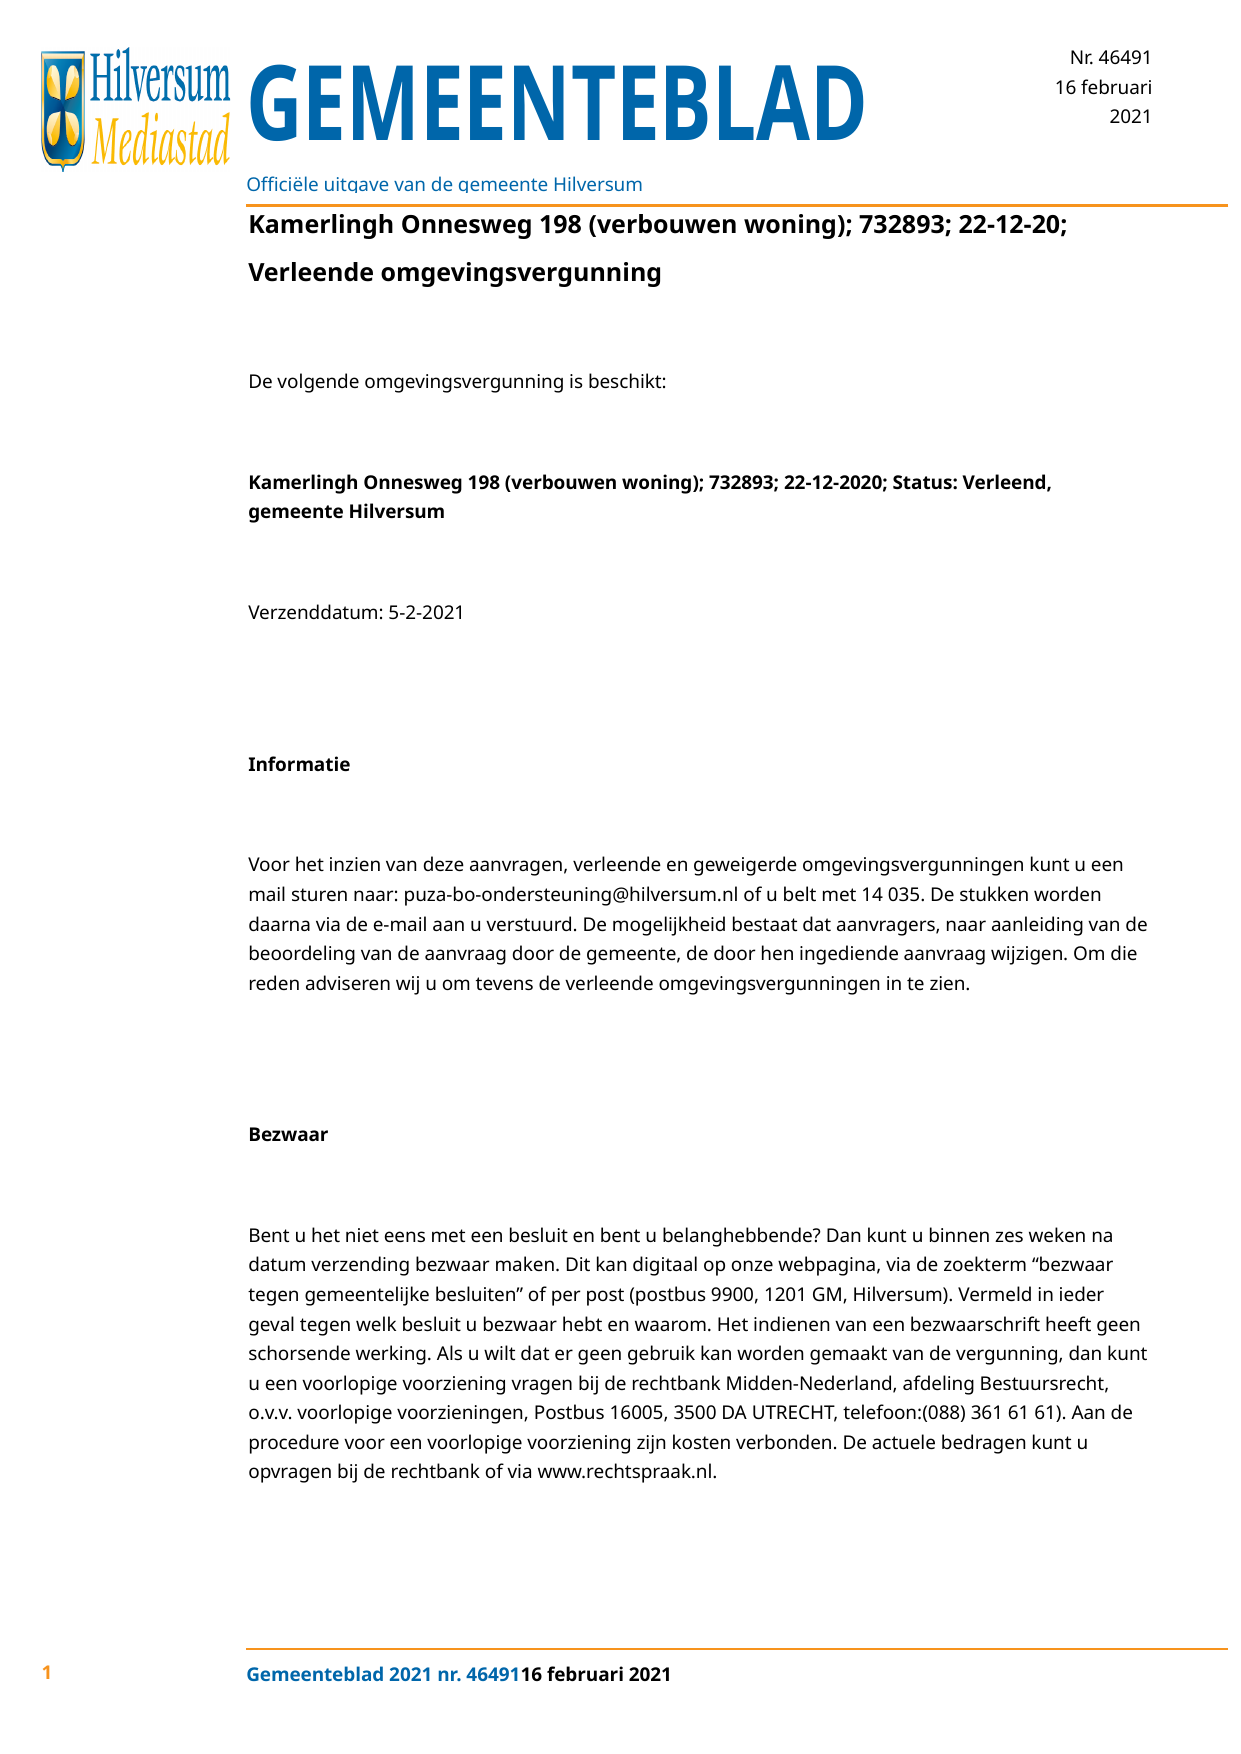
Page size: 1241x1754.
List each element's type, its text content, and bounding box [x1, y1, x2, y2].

text Voor het inzien van deze aanvragen, verleende en geweigerde omgevingsvergunningen kunt u een mail sturen naar: puza-bo-ondersteuning@hilversum.nl of u belt met 14 035. De stukken worden daarna via de e-mail aan u verstuurd. De mogelijkheid bestaat dat aanvragers, naar aanleiding van de beoordeling van de aanvraag door de gemeente, de door hen ingediende aanvraag wijzigen. Om die reden adviseren wij u om tevens de verleende omgevingsvergunningen in te zien. [248, 852, 1152, 996]
text Kamerlingh Onnesweg 198 (verbouwen woning); 732893; 22-12-2020; Status: Verleend, gemeente Hilversum [248, 469, 1152, 524]
picture [41, 47, 231, 172]
text Bent u het niet eens met een besluit en bent u belanghebbende? Dan kunt u binnen zes weken na datum verzending bezwaar maken. Dit kan digitaal op onze webpagina, via de zoekterm “bezwaar tegen gemeentelijke besluiten” of per post (postbus 9900, 1201 GM, Hilversum). Vermeld in ieder geval tegen welk besluit u bezwaar hebt en waarom. Het indienen van een bezwaarschrift heeft geen schorsende werking. Als u wilt dat er geen gebruik kan worden gemaakt van de vergunning, dan kunt u een voorlopige voorziening vragen bij de rechtbank Midden-Nederland, afdeling Bestuursrecht, o.v.v. voorlopige voorzieningen, Postbus 16005, 3500 DA UTRECHT, telefoon:(088) 361 61 61). Aan de procedure voor een voorlopige voorziening zijn kosten verbonden. De actuele bedragen kunt u opvragen bij de rechtbank of via www.rechtspraak.nl. [248, 1222, 1152, 1484]
text Kamerlingh Onnesweg 198 (verbouwen woning); 732893; 22-12-20; Verleende omgevingsvergunning [248, 207, 1152, 288]
text Verzenddatum: 5-2-2021 [248, 599, 1152, 625]
text Bezwaar [248, 1121, 1152, 1147]
text De volgende omgevingsvergunning is beschikt: [248, 368, 1152, 394]
text Informatie [248, 751, 1152, 777]
